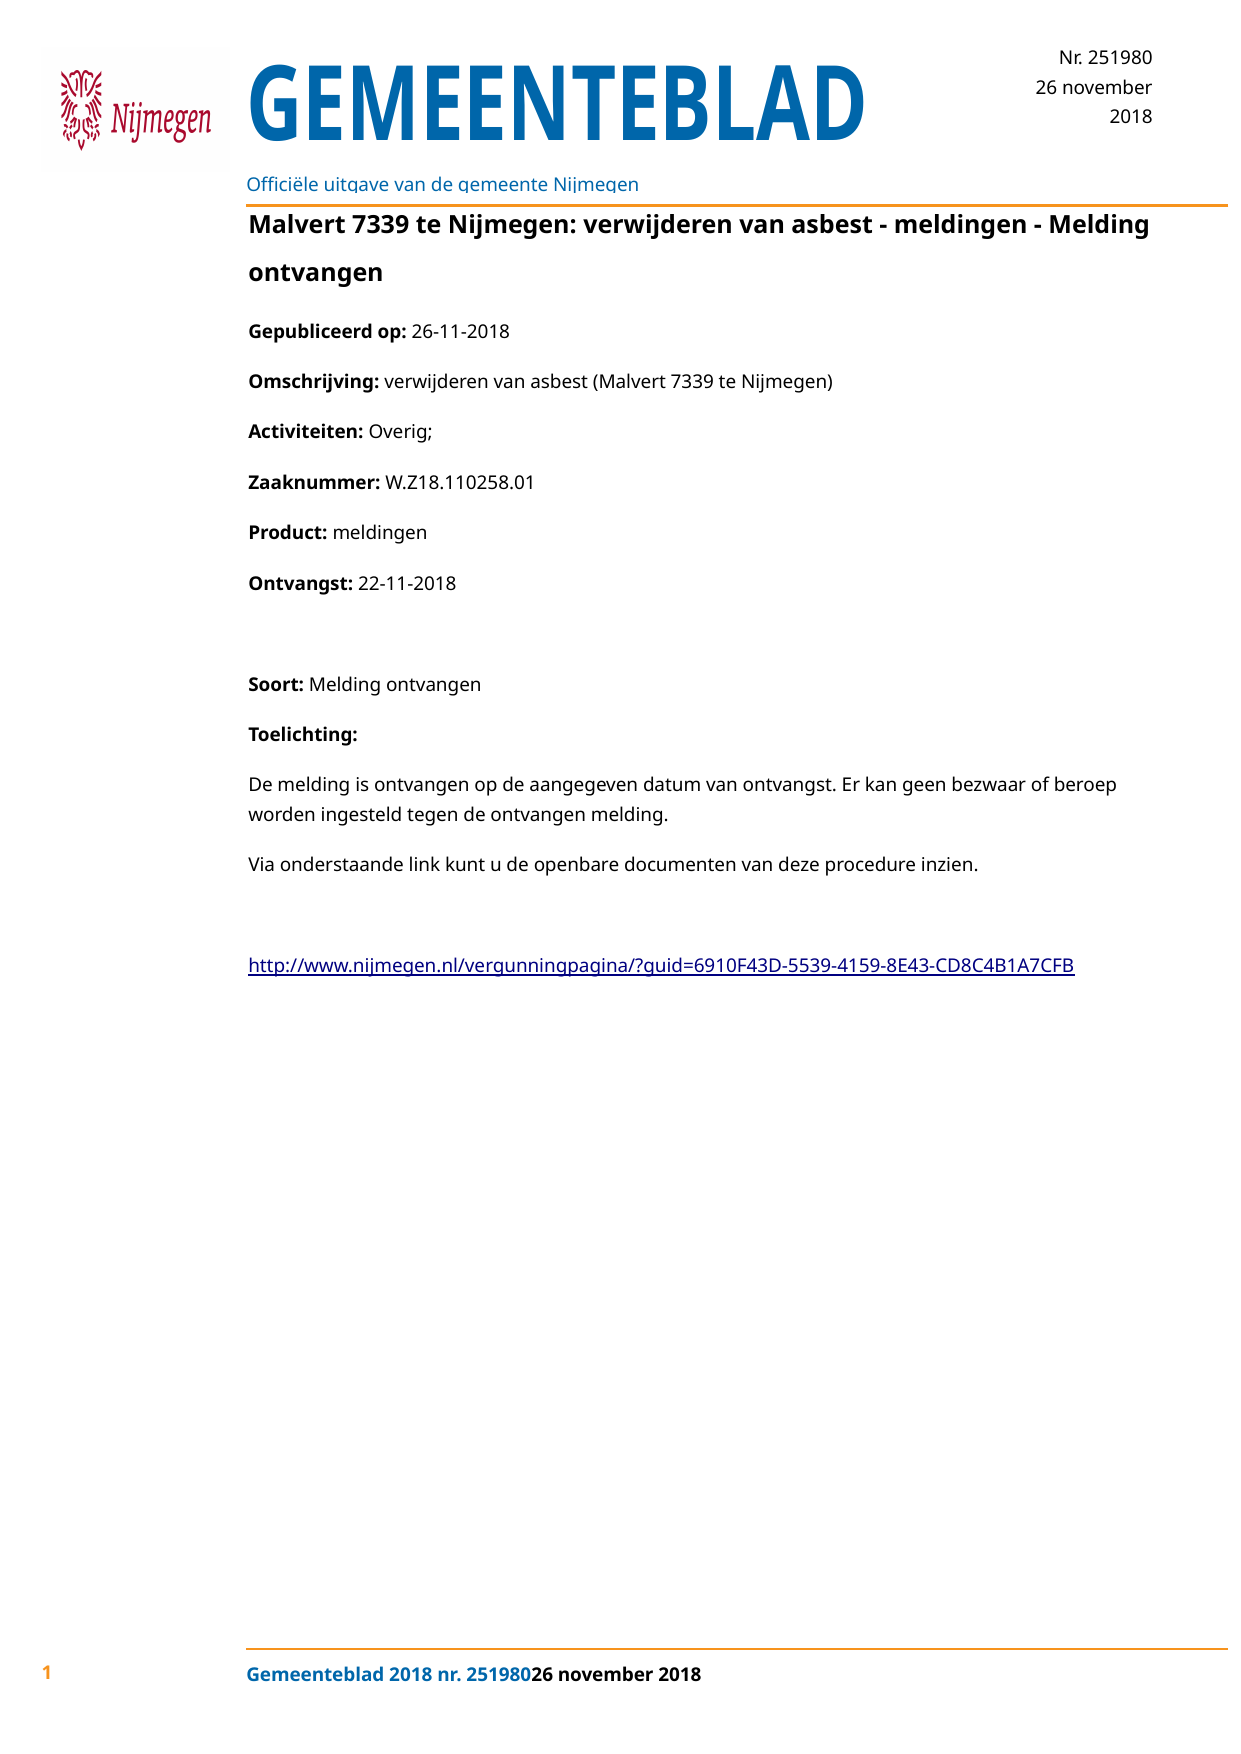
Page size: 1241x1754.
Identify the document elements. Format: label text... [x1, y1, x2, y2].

text Product: meldingen [248, 519, 1152, 545]
text Malvert 7339 te Nijmegen: verwijderen van asbest - meldingen - Melding ontvangen [248, 207, 1152, 288]
text De melding is ontvangen op de aangegeven datum van ontvangst. Er kan geen bezwaar of beroep worden ingesteld tegen de ontvangen melding. [248, 772, 1152, 827]
text Gepubliceerd op: 26-11-2018 [248, 318, 1152, 344]
text Activiteiten: Overig; [248, 419, 1152, 444]
text Ontvangst: 22-11-2018 [248, 570, 1152, 596]
text Toelichting: [248, 721, 1152, 747]
text http://www.nijmegen.nl/vergunningpagina/?guid=6910F43D-5539-4159-8E43-CD8C4B1A7CFB [248, 952, 1152, 978]
text Soort: Melding ontvangen [248, 671, 1152, 697]
picture [41, 47, 231, 172]
text Via onderstaande link kunt u de openbare documenten van deze procedure inzien. [248, 852, 1152, 877]
text Zaaknummer: W.Z18.110258.01 [248, 469, 1152, 495]
text Omschrijving: verwijderen van asbest (Malvert 7339 te Nijmegen) [248, 368, 1152, 394]
